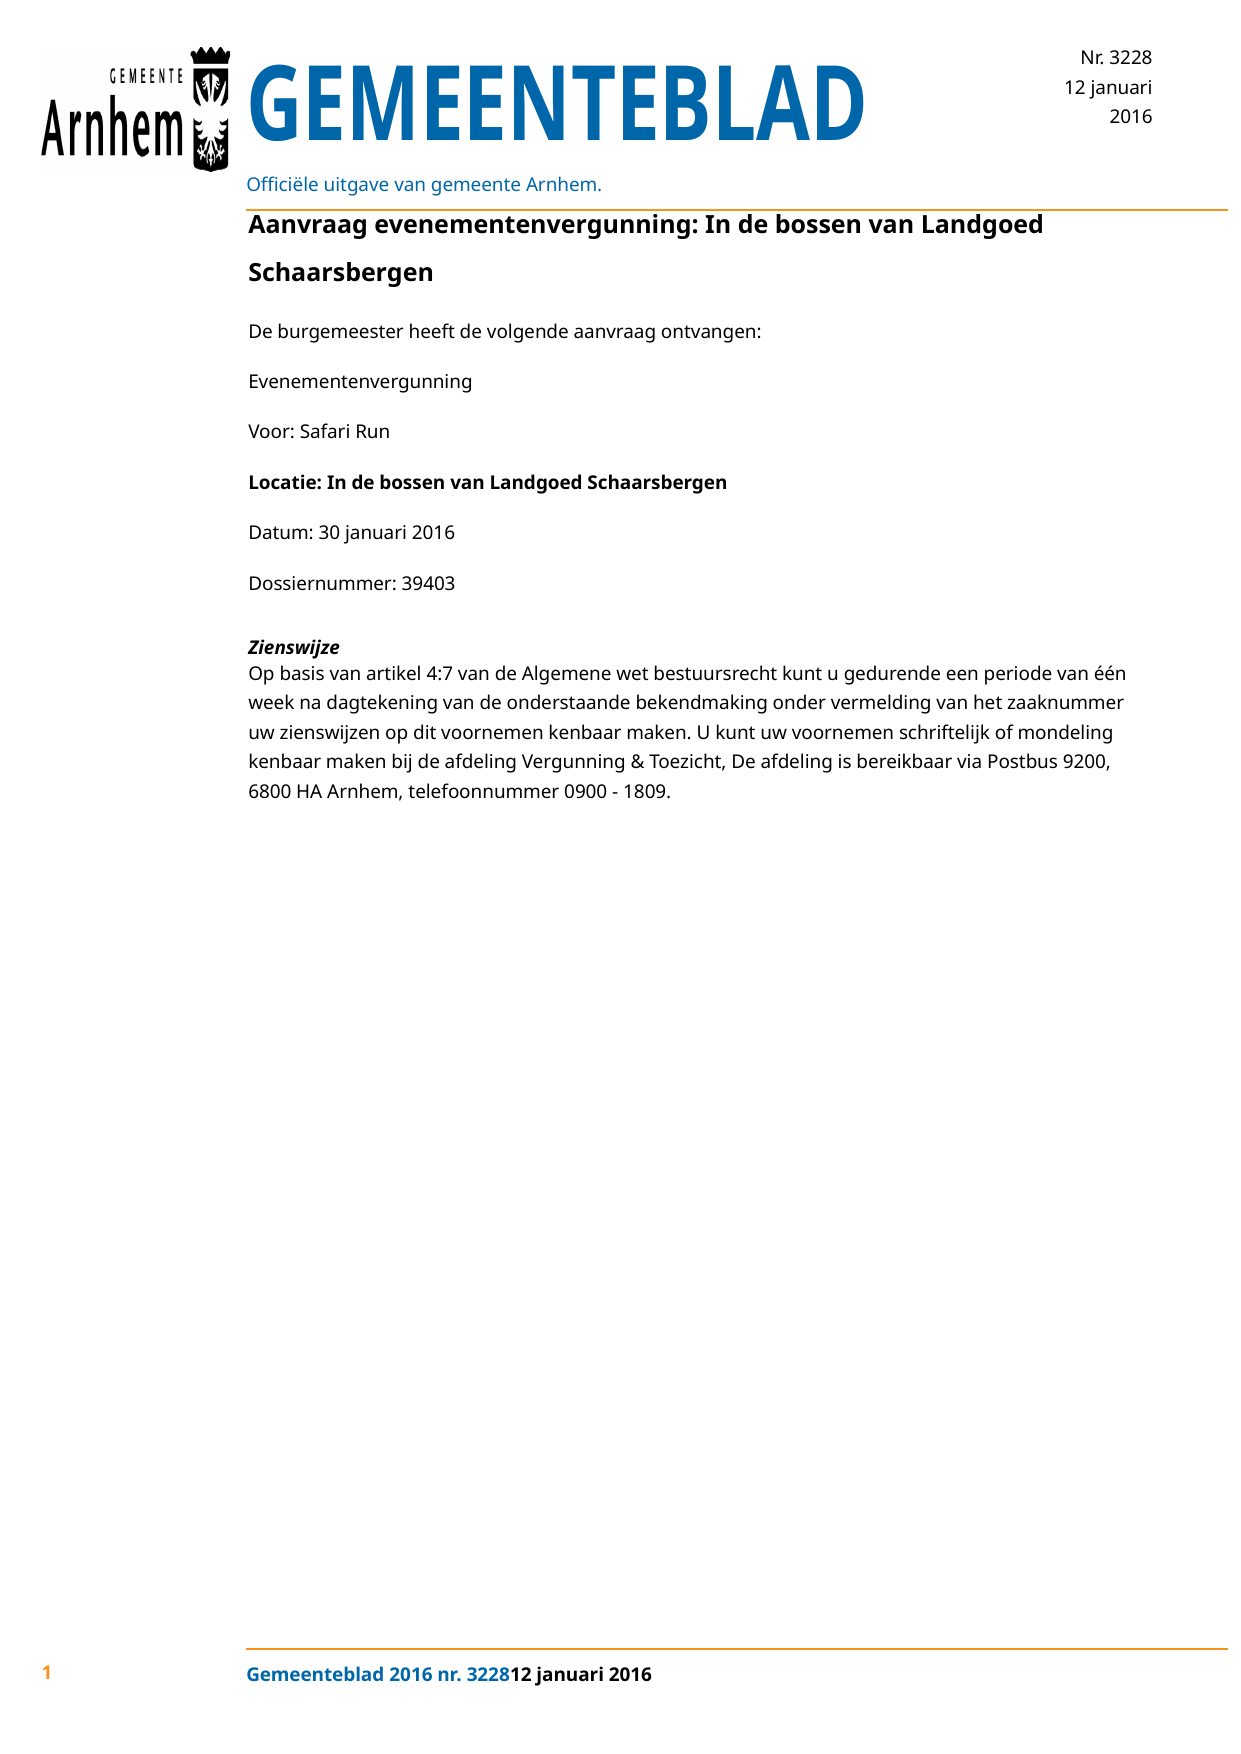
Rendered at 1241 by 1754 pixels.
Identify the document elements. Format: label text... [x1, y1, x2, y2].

text Datum: 30 januari 2016 [248, 519, 1152, 545]
text Zienswijze [248, 634, 1152, 660]
text Op basis van artikel 4:7 van de Algemene wet bestuursrecht kunt u gedurende een periode van één week na dagtekening van de onderstaande bekendmaking onder vermelding van het zaaknummer uw zienswijzen op dit voornemen kenbaar maken. U kunt uw voornemen schriftelijk of mondeling kenbaar maken bij de afdeling Vergunning & Toezicht, De afdeling is bereikbaar via Postbus 9200, 6800 HA Arnhem, telefoonnummer 0900 - 1809. [248, 660, 1152, 804]
text Voor: Safari Run [248, 419, 1152, 444]
picture [41, 47, 231, 172]
text Aanvraag evenementenvergunning: In de bossen van Landgoed Schaarsbergen [248, 211, 1152, 288]
text Locatie: In de bossen van Landgoed Schaarsbergen [248, 469, 1152, 495]
text Dossiernummer: 39403 [248, 570, 1152, 596]
text Evenementenvergunning [248, 368, 1152, 394]
text De burgemeester heeft de volgende aanvraag ontvangen: [248, 318, 1152, 344]
